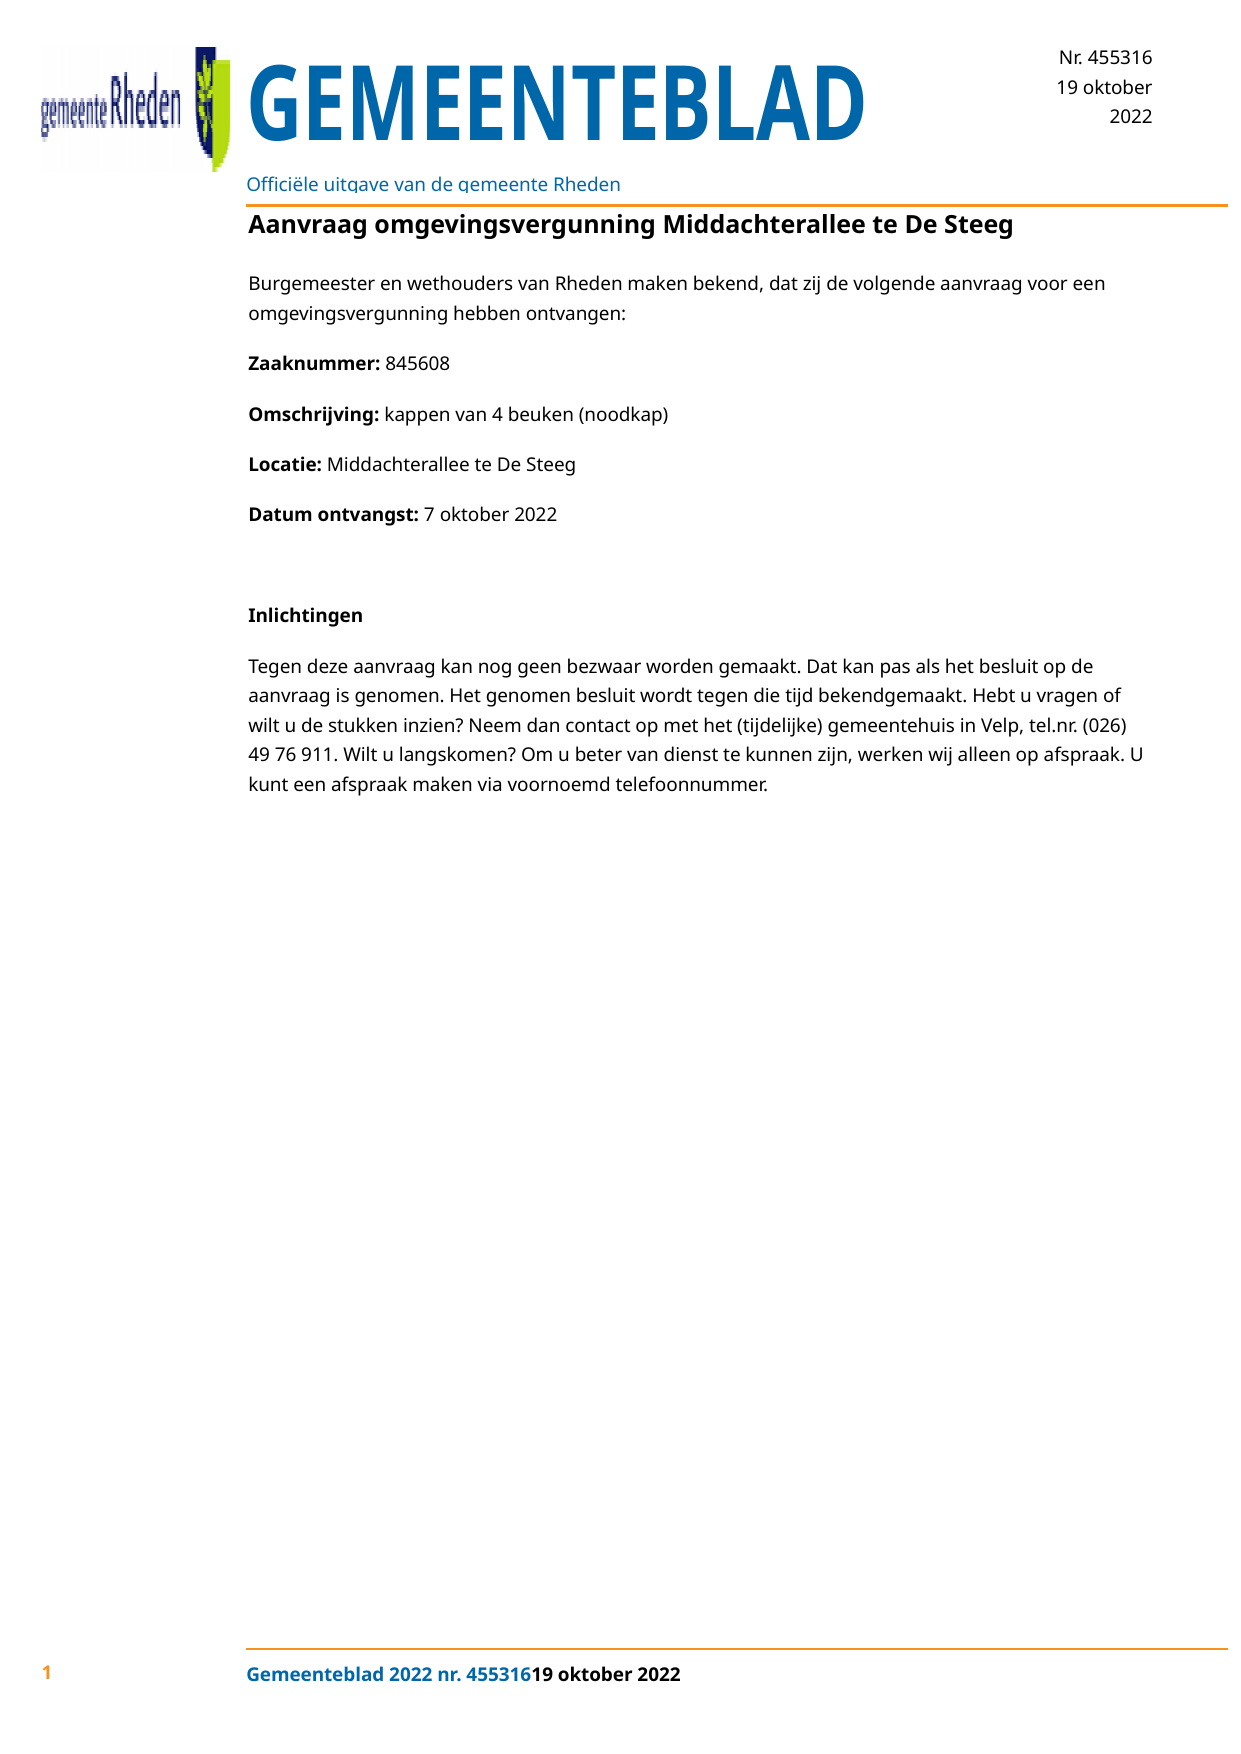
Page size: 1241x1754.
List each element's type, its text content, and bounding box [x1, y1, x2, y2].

text Zaaknummer: 845608 [248, 350, 1152, 376]
text Datum ontvangst: 7 oktober 2022 [248, 502, 1152, 527]
text Locatie: Middachterallee te De Steeg [248, 451, 1152, 477]
picture [41, 47, 231, 172]
text Omschrijving: kappen van 4 beuken (noodkap) [248, 401, 1152, 426]
text Inlichtingen [248, 602, 1152, 628]
text Tegen deze aanvraag kan nog geen bezwaar worden gemaakt. Dat kan pas als het besluit op de aanvraag is genomen. Het genomen besluit wordt tegen die tijd bekendgemaakt. Hebt u vragen of wilt u de stukken inzien? Neem dan contact op met het (tijdelijke) gemeentehuis in Velp, tel.nr. (026) 49 76 911. Wilt u langskomen? Om u beter van dienst te kunnen zijn, werken wij alleen op afspraak. U kunt een afspraak maken via voornoemd telefoonnummer. [248, 653, 1152, 797]
text Aanvraag omgevingsvergunning Middachterallee te De Steeg [248, 207, 1152, 241]
text Burgemeester en wethouders van Rheden maken bekend, dat zij de volgende aanvraag voor een omgevingsvergunning hebben ontvangen: [248, 270, 1152, 326]
